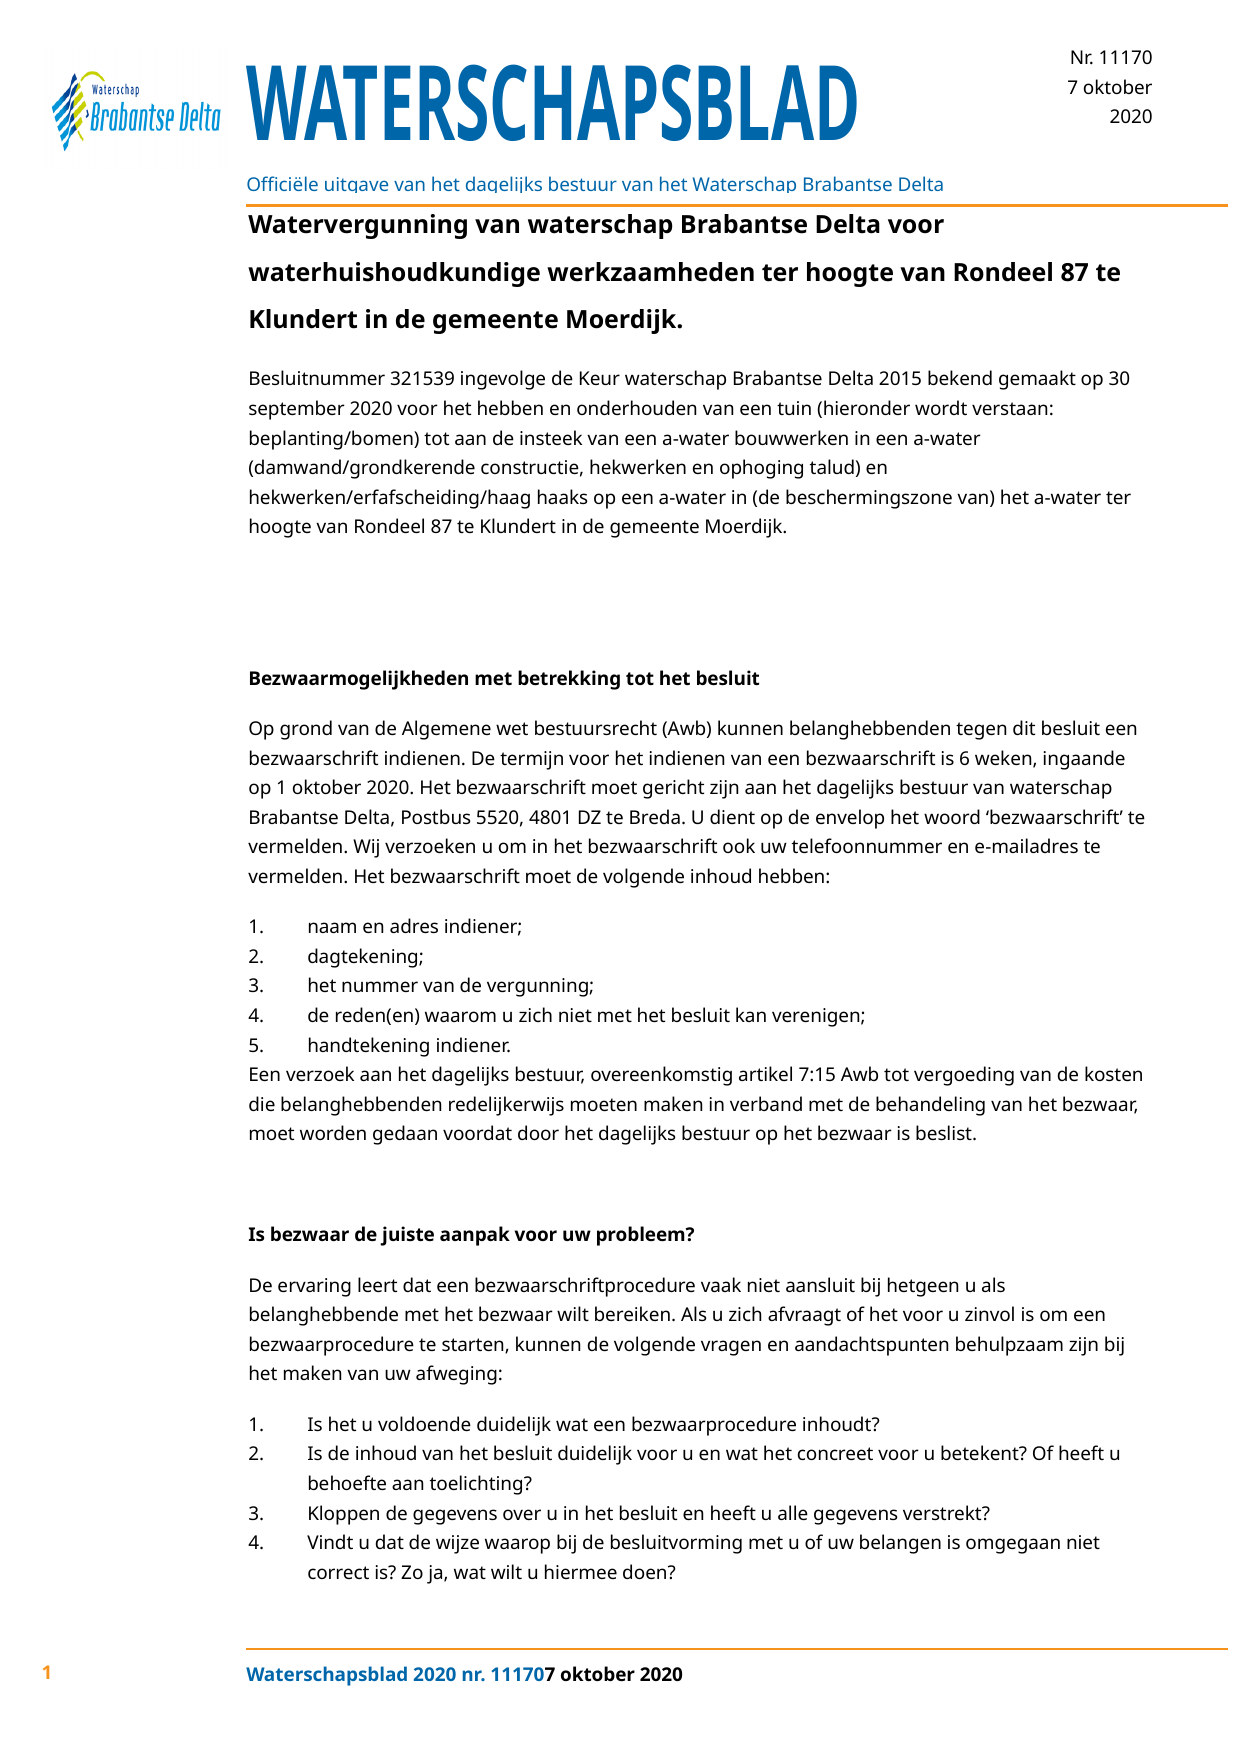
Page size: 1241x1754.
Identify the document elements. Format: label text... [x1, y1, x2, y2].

text Is bezwaar de juiste aanpak voor uw probleem? [248, 1221, 1152, 1247]
list Is het u voldoende duidelijk wat een bezwaarprocedure inhoudt? [248, 1411, 1152, 1437]
list de reden(en) waarom u zich niet met het besluit kan verenigen; [248, 1002, 1152, 1028]
list handtekening indiener. [248, 1032, 1152, 1057]
picture [41, 47, 231, 172]
text Besluitnummer 321539 ingevolge de Keur waterschap Brabantse Delta 2015 bekend gemaakt op 30 september 2020 voor het hebben en onderhouden van een tuin (hieronder wordt verstaan: beplanting/bomen) tot aan de insteek van een a-water bouwwerken in een a-water (damwand/grondkerende constructie, hekwerken en ophoging talud) en hekwerken/erfafscheiding/haag haaks op een a-water in (de beschermingszone van) het a-water ter hoogte van Rondeel 87 te Klundert in de gemeente Moerdijk. [248, 366, 1152, 539]
text Een verzoek aan het dagelijks bestuur, overeenkomstig artikel 7:15 Awb tot vergoeding van de kosten die belanghebbenden redelijkerwijs moeten maken in verband met de behandeling van het bezwaar, moet worden gedaan voordat door het dagelijks bestuur op het bezwaar is beslist. [248, 1061, 1152, 1146]
list Vindt u dat de wijze waarop bij de besluitvorming met u of uw belangen is omgegaan niet correct is? Zo ja, wat wilt u hiermee doen? [248, 1529, 1152, 1584]
list het nummer van de vergunning; [248, 973, 1152, 998]
text Bezwaarmogelijkheden met betrekking tot het besluit [248, 665, 1152, 690]
text De ervaring leert dat een bezwaarschriftprocedure vaak niet aansluit bij hetgeen u als belanghebbende met het bezwaar wilt bereiken. Als u zich afvraagt of het voor u zinvol is om een bezwaarprocedure te starten, kunnen de volgende vragen en aandachtspunten behulpzaam zijn bij het maken van uw afweging: [248, 1272, 1152, 1386]
list Is de inhoud van het besluit duidelijk voor u en wat het concreet voor u betekent? Of heeft u behoefte aan toelichting? [248, 1441, 1152, 1496]
text Op grond van de Algemene wet bestuursrecht (Awb) kunnen belanghebbenden tegen dit besluit een bezwaarschrift indienen. De termijn voor het indienen van een bezwaarschrift is 6 weken, ingaande op 1 oktober 2020. Het bezwaarschrift moet gericht zijn aan het dagelijks bestuur van waterschap Brabantse Delta, Postbus 5520, 4801 DZ te Breda. U dient op de envelop het woord ‘bezwaarschrift’ te vermelden. Wij verzoeken u om in het bezwaarschrift ook uw telefoonnummer en e‑mailadres te vermelden. Het bezwaarschrift moet de volgende inhoud hebben: [248, 715, 1152, 889]
list naam en adres indiener; [248, 913, 1152, 939]
list Kloppen de gegevens over u in het besluit en heeft u alle gegevens verstrekt? [248, 1500, 1152, 1525]
list dagtekening; [248, 943, 1152, 969]
text Watervergunning van waterschap Brabantse Delta voor waterhuishoudkundige werkzaamheden ter hoogte van Rondeel 87 te Klundert in de gemeente Moerdijk. [248, 207, 1152, 336]
